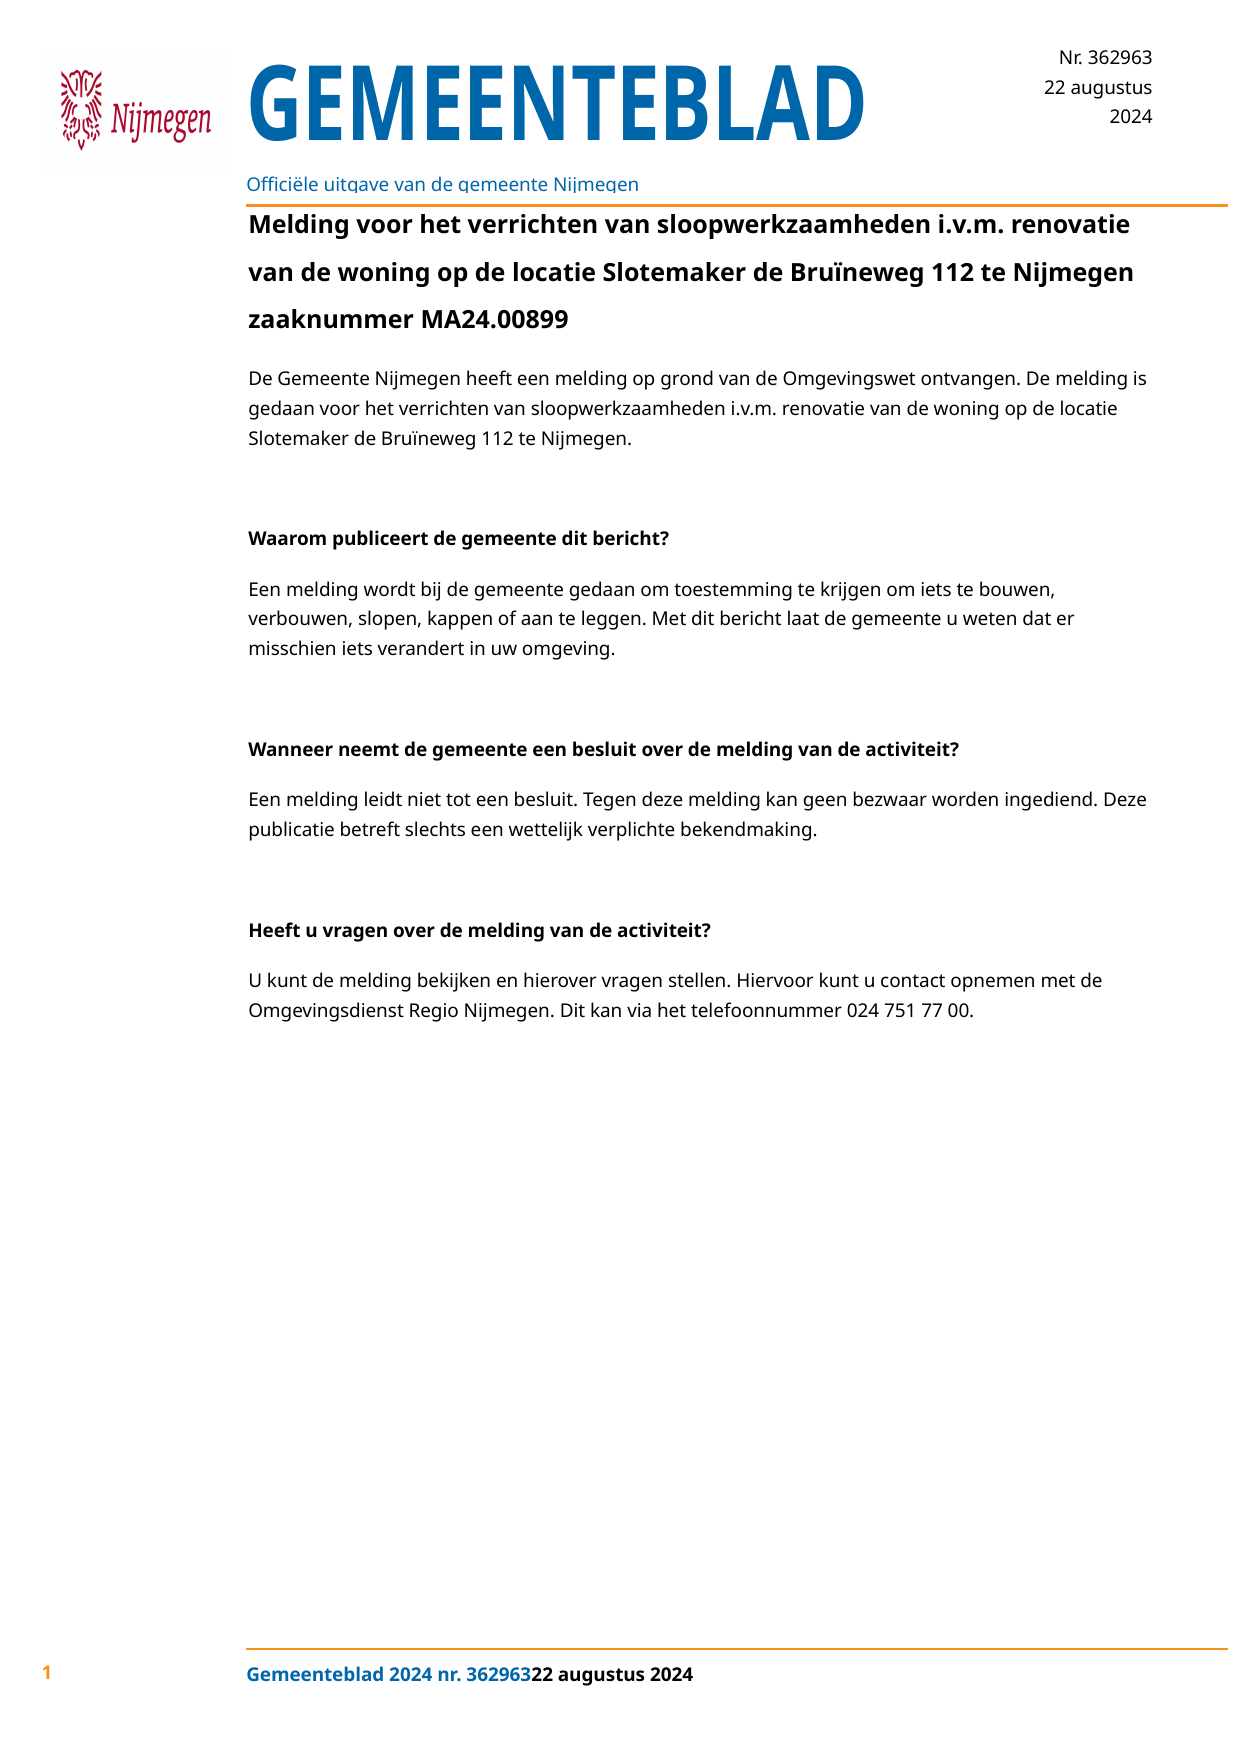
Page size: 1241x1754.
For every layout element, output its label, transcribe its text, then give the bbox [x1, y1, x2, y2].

text Een melding leidt niet tot een besluit. Tegen deze melding kan geen bezwaar worden ingediend. Deze publicatie betreft slechts een wettelijk verplichte bekendmaking. [248, 786, 1152, 842]
text U kunt de melding bekijken en hierover vragen stellen. Hiervoor kunt u contact opnemen met de Omgevingsdienst Regio Nijmegen. Dit kan via het telefoonnummer 024 751 77 00. [248, 967, 1152, 1022]
text Heeft u vragen over de melding van de activiteit? [248, 917, 1152, 942]
text Waarom publiceert de gemeente dit bericht? [248, 526, 1152, 551]
text Een melding wordt bij de gemeente gedaan om toestemming te krijgen om iets te bouwen, verbouwen, slopen, kappen of aan te leggen. Met dit bericht laat de gemeente u weten dat er misschien iets verandert in uw omgeving. [248, 576, 1152, 661]
text Melding voor het verrichten van sloopwerkzaamheden i.v.m. renovatie van de woning op de locatie Slotemaker de Bruïneweg 112 te Nijmegen zaaknummer MA24.00899 [248, 207, 1152, 336]
text Wanneer neemt de gemeente een besluit over de melding van de activiteit? [248, 736, 1152, 762]
picture [41, 47, 231, 172]
text De Gemeente Nijmegen heeft een melding op grond van de Omgevingswet ontvangen. De melding is gedaan voor het verrichten van sloopwerkzaamheden i.v.m. renovatie van de woning op de locatie Slotemaker de Bruïneweg 112 te Nijmegen. [248, 366, 1152, 450]
